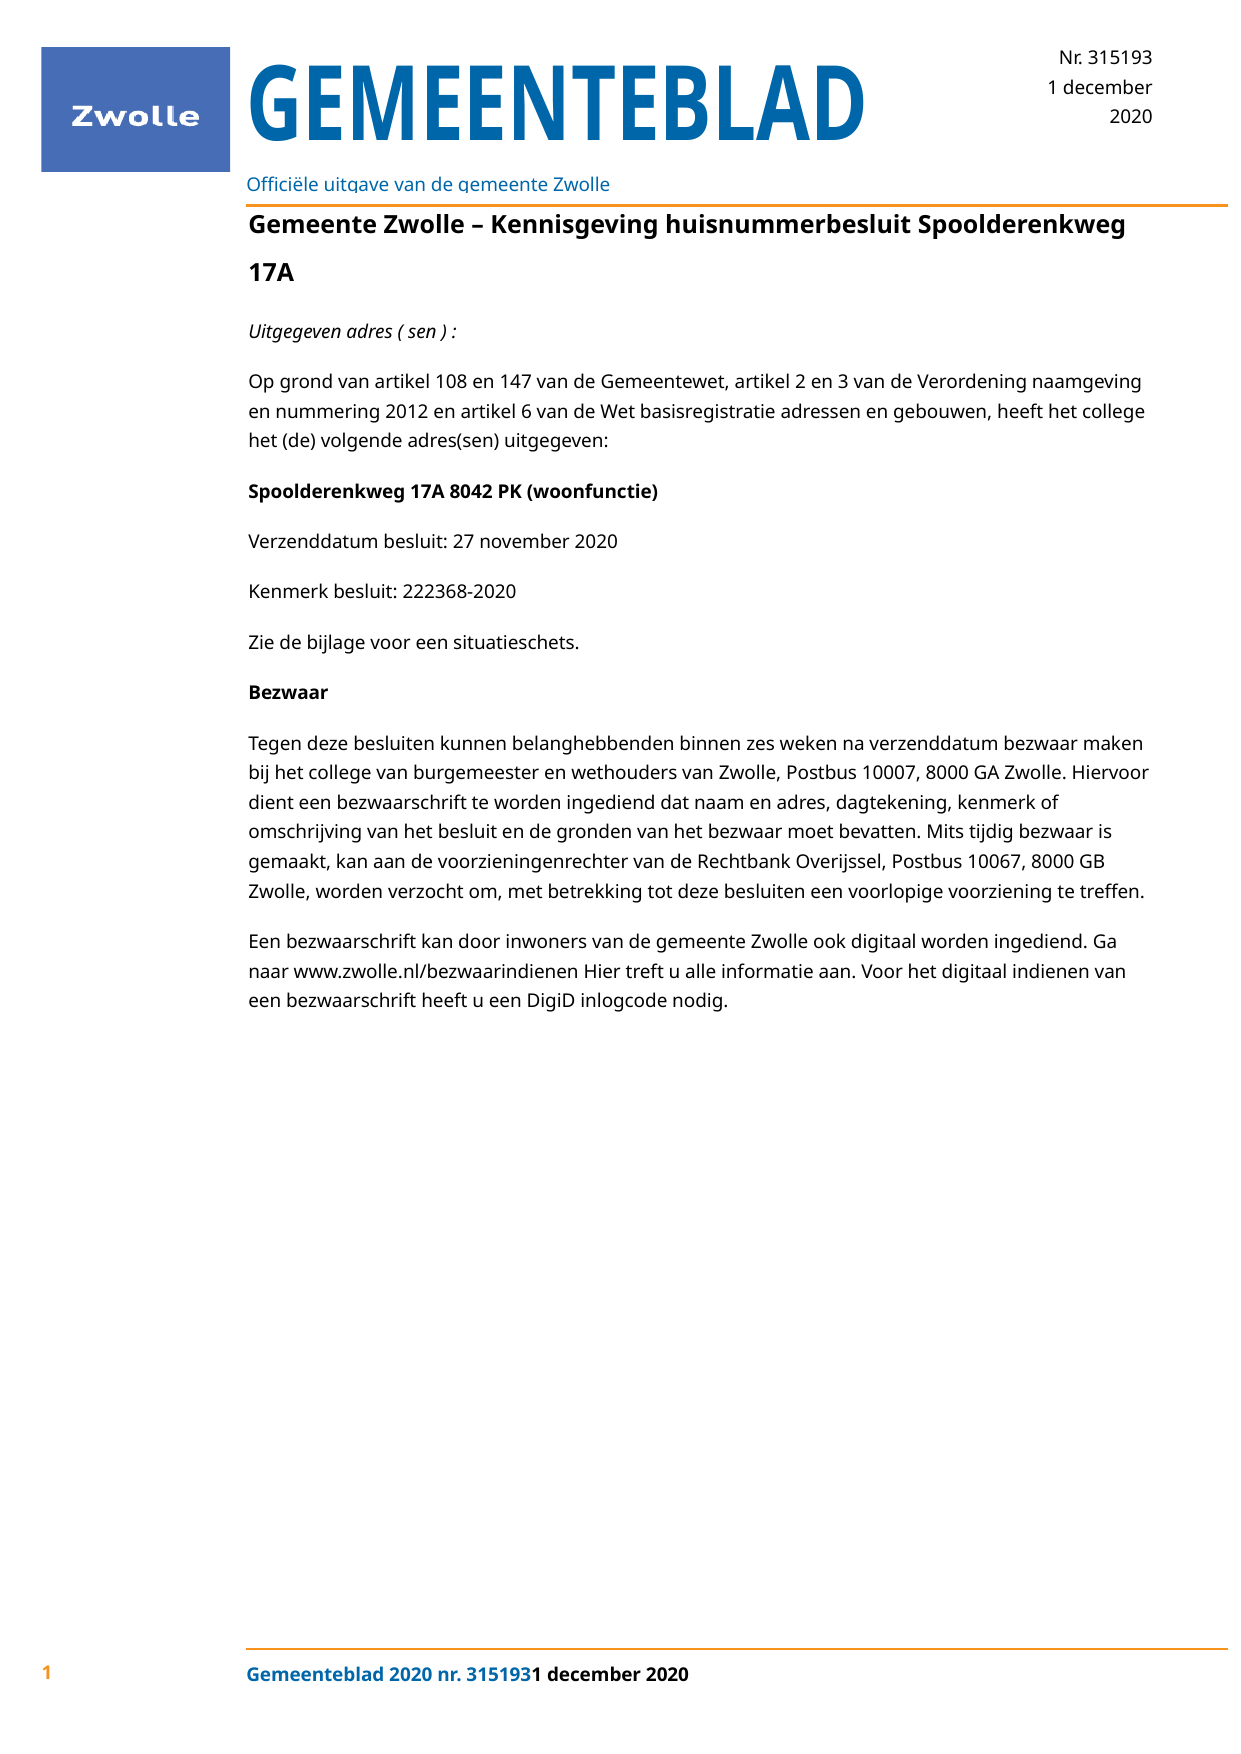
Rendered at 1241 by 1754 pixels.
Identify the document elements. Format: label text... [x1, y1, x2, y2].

text Tegen deze besluiten kunnen belanghebbenden binnen zes weken na verzenddatum bezwaar maken bij het college van burgemeester en wethouders van Zwolle, Postbus 10007, 8000 GA Zwolle. Hiervoor dient een bezwaarschrift te worden ingediend dat naam en adres, dagtekening, kenmerk of omschrijving van het besluit en de gronden van het bezwaar moet bevatten. Mits tijdig bezwaar is gemaakt, kan aan de voorzieningenrechter van de Rechtbank Overijssel, Postbus 10067, 8000 GB Zwolle, worden verzocht om, met betrekking tot deze besluiten een voorlopige voorziening te treffen. [248, 730, 1152, 904]
picture [41, 47, 231, 172]
text Spoolderenkweg 17A 8042 PK (woonfunctie) [248, 478, 1152, 504]
text Gemeente Zwolle – Kennisgeving huisnummerbesluit Spoolderenkweg 17A [248, 207, 1152, 288]
text Op grond van artikel 108 en 147 van de Gemeentewet, artikel 2 en 3 van de Verordening naamgeving en nummering 2012 en artikel 6 van de Wet basisregistratie adressen en gebouwen, heeft het college het (de) volgende adres(sen) uitgegeven: [248, 368, 1152, 453]
text Bezwaar [248, 679, 1152, 705]
text Uitgegeven adres ( sen ) : [248, 318, 1152, 344]
text Een bezwaarschrift kan door inwoners van de gemeente Zwolle ook digitaal worden ingediend. Ga naar www.zwolle.nl/bezwaarindienen Hier treft u alle informatie aan. Voor het digitaal indienen van een bezwaarschrift heeft u een DigiD inlogcode nodig. [248, 928, 1152, 1013]
text Zie de bijlage voor een situatieschets. [248, 629, 1152, 655]
text Verzenddatum besluit: 27 november 2020 [248, 528, 1152, 554]
text Kenmerk besluit: 222368-2020 [248, 579, 1152, 604]
